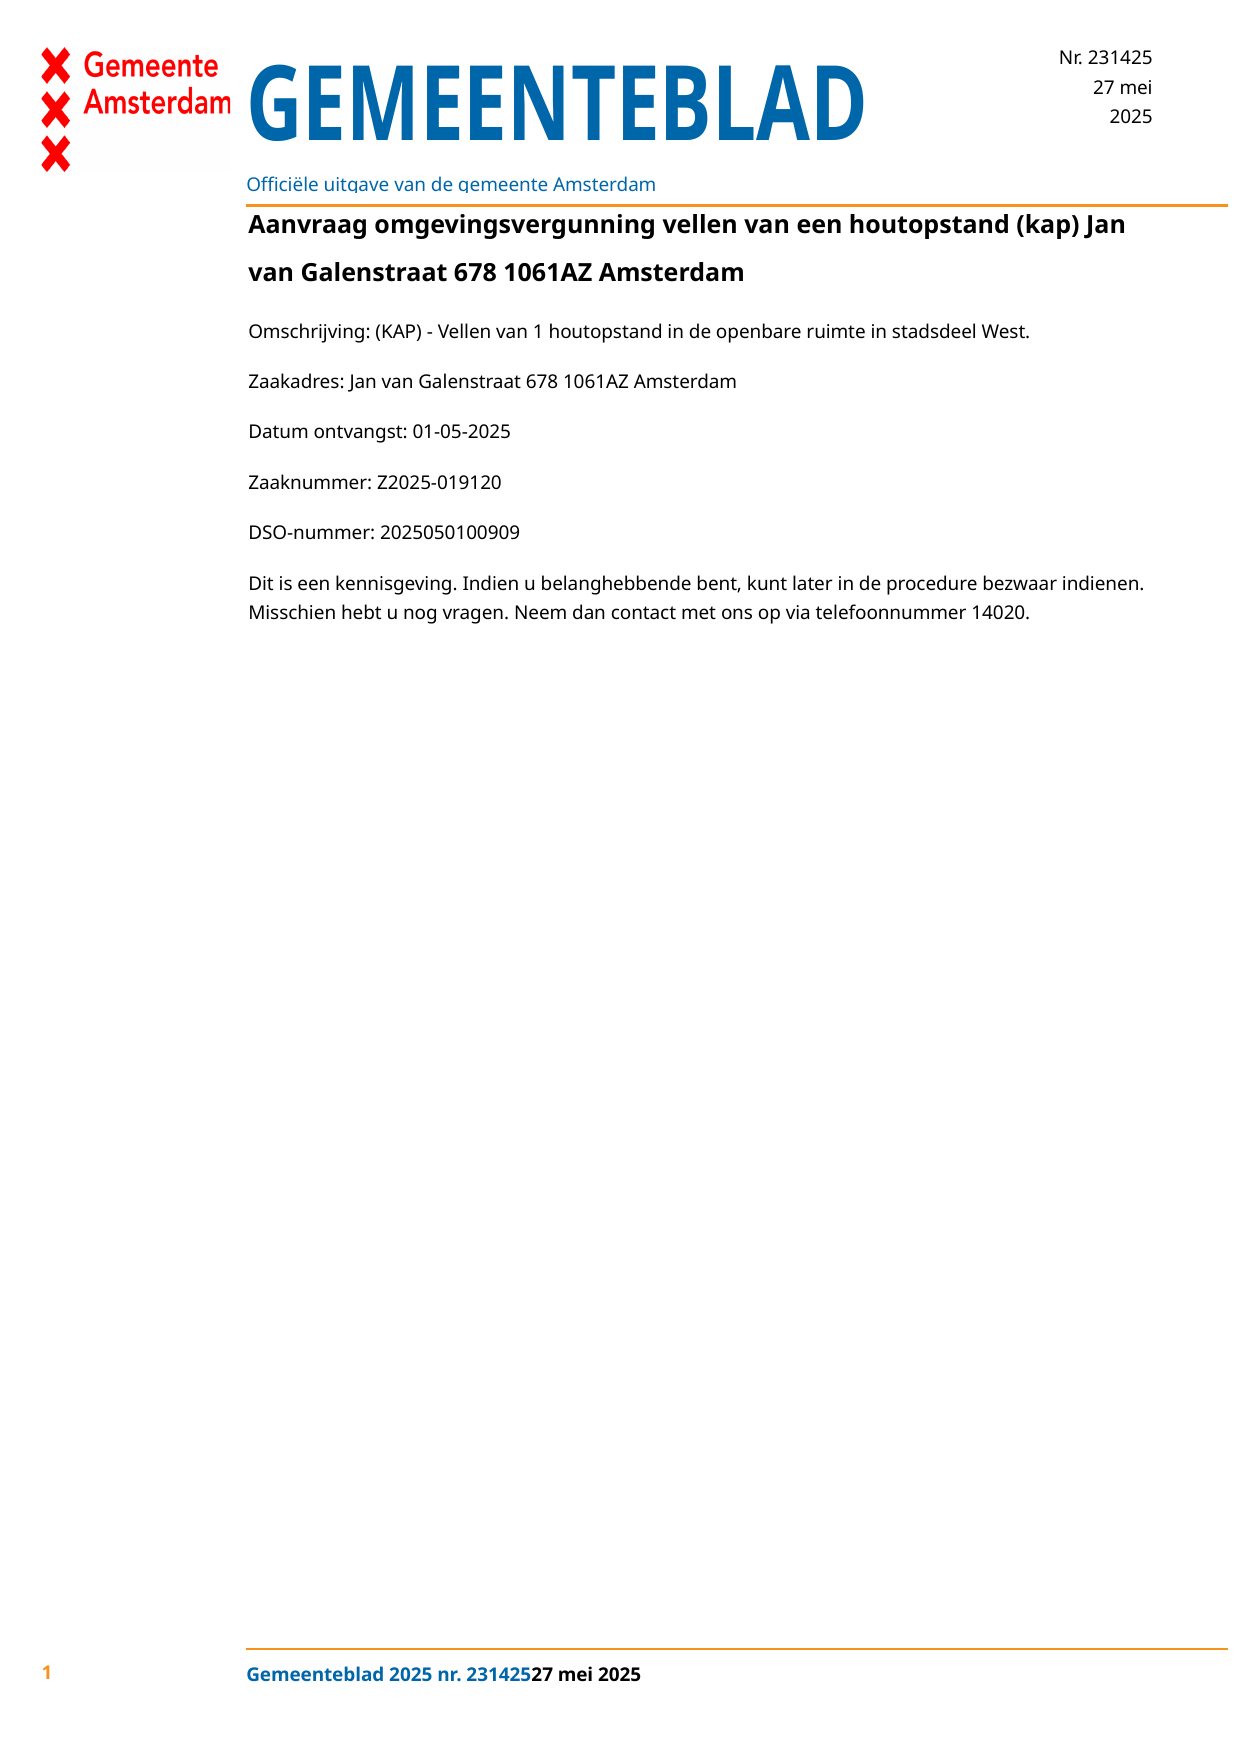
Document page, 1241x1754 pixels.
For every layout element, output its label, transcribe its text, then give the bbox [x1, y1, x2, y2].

text Aanvraag omgevingsvergunning vellen van een houtopstand (kap) Jan van Galenstraat 678 1061AZ Amsterdam [248, 207, 1152, 288]
text DSO-nummer: 2025050100909 [248, 519, 1152, 545]
text Dit is een kennisgeving. Indien u belanghebbende bent, kunt later in de procedure bezwaar indienen. Misschien hebt u nog vragen. Neem dan contact met ons op via telefoonnummer 14020. [248, 570, 1152, 625]
text Zaaknummer: Z2025-019120 [248, 469, 1152, 495]
picture [41, 47, 231, 172]
text Omschrijving: (KAP) - Vellen van 1 houtopstand in de openbare ruimte in stadsdeel West. [248, 318, 1152, 344]
text Zaakadres: Jan van Galenstraat 678 1061AZ Amsterdam [248, 368, 1152, 394]
text Datum ontvangst: 01-05-2025 [248, 419, 1152, 444]
